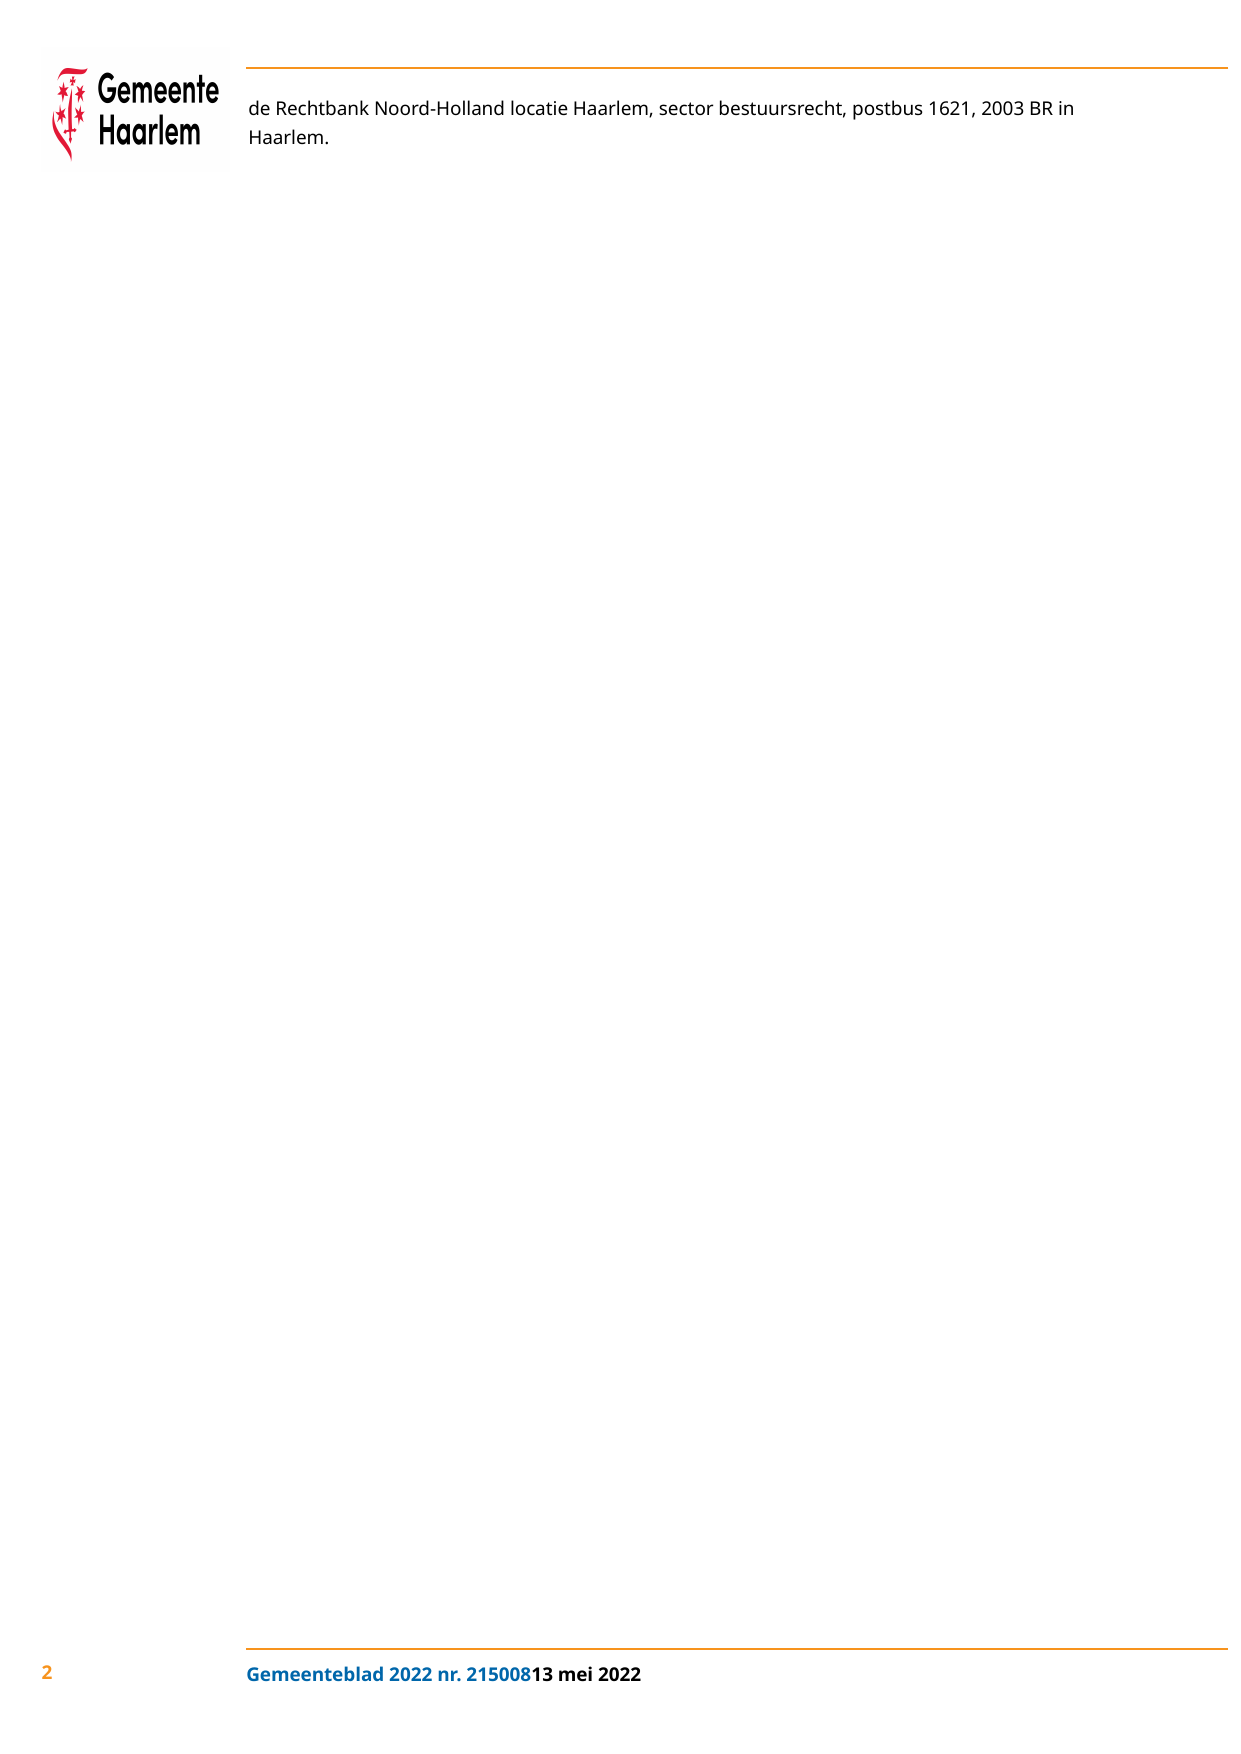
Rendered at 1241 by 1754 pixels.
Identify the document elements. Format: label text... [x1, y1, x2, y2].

picture [41, 47, 231, 172]
text de Rechtbank Noord-Holland locatie Haarlem, sector bestuursrecht, postbus 1621, 2003 BR in Haarlem. [248, 95, 1152, 150]
